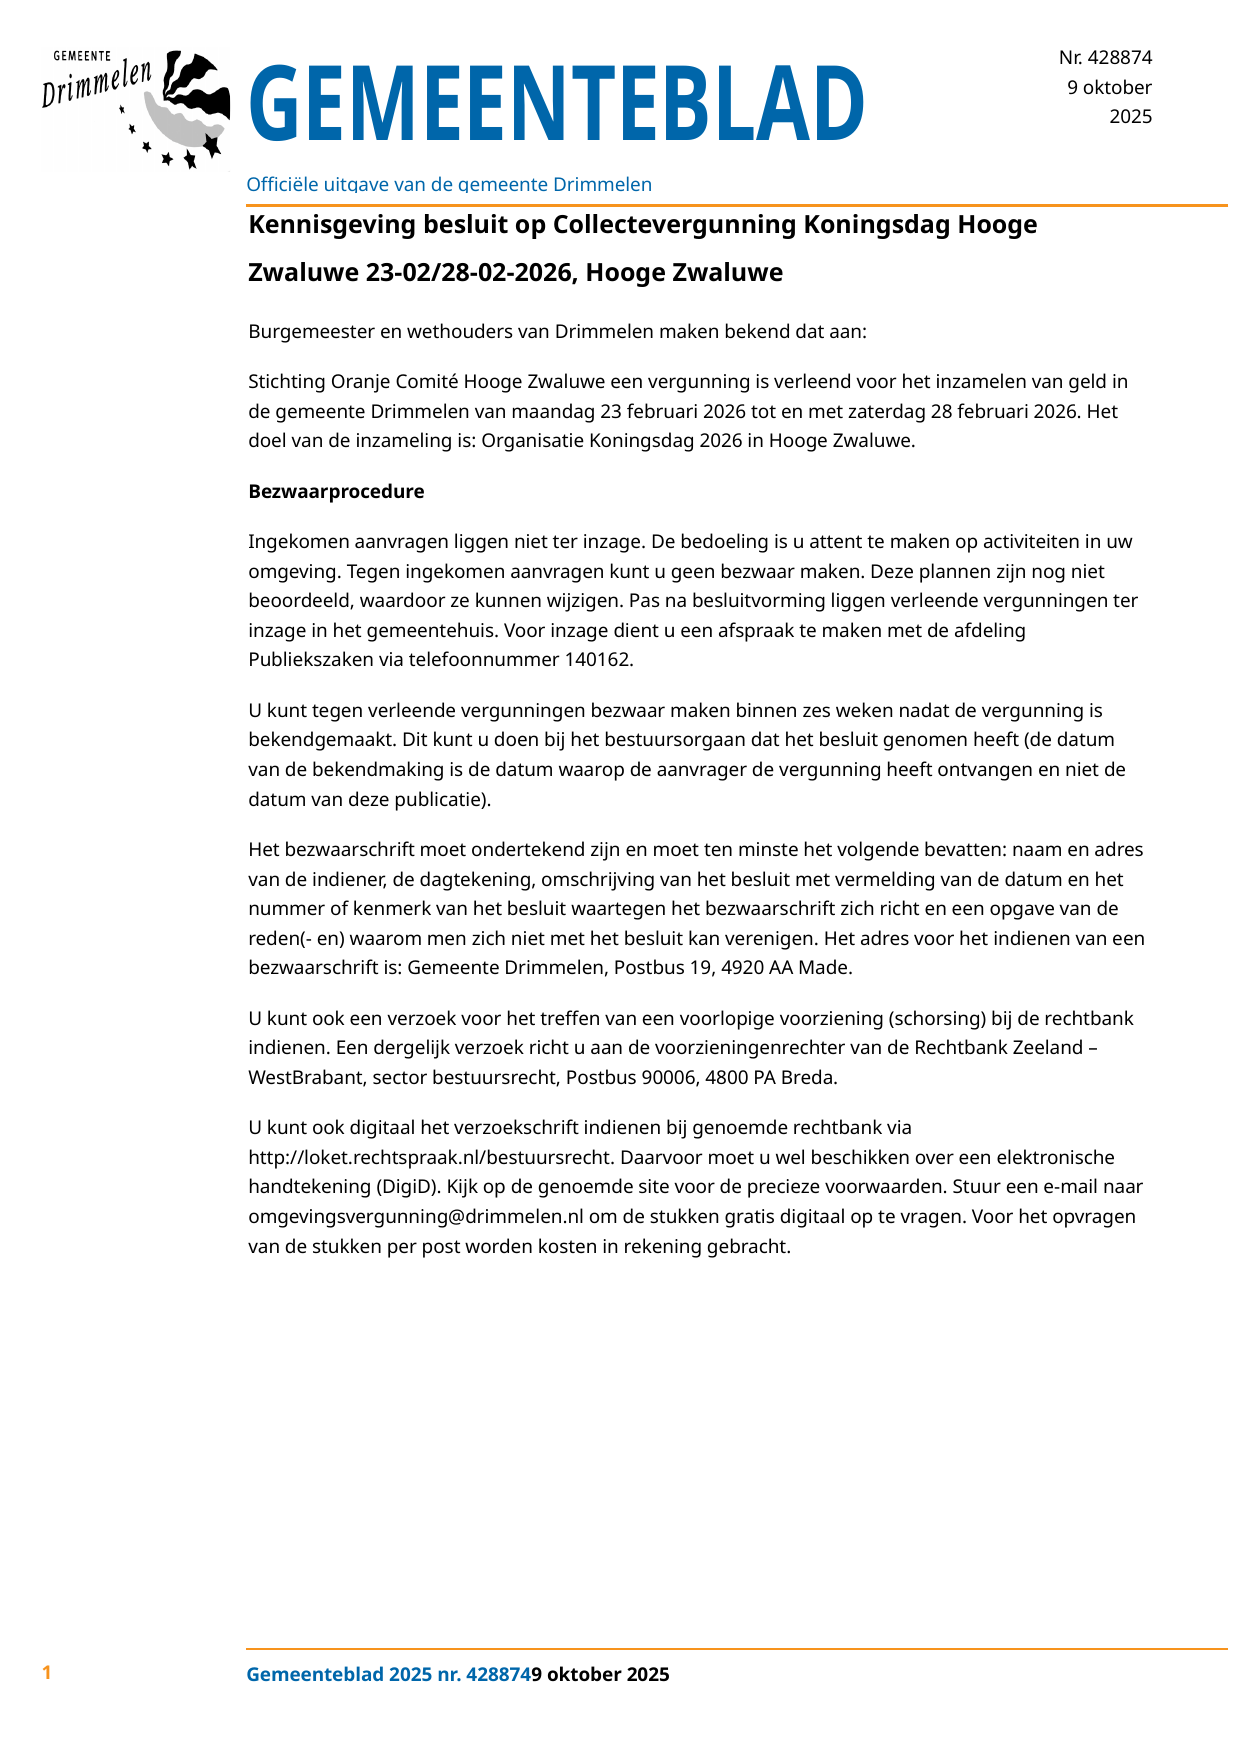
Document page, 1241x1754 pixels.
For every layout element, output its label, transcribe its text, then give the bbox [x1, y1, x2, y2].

text U kunt tegen verleende vergunningen bezwaar maken binnen zes weken nadat de vergunning is bekendgemaakt. Dit kunt u doen bij het bestuursorgaan dat het besluit genomen heeft (de datum van de bekendmaking is de datum waarop de aanvrager de vergunning heeft ontvangen en niet de datum van deze publicatie). [248, 697, 1152, 812]
text Bezwaarprocedure [248, 478, 1152, 504]
text U kunt ook een verzoek voor het treffen van een voorlopige voorziening (schorsing) bij de rechtbank indienen. Een dergelijk verzoek richt u aan de voorzieningenrechter van de Rechtbank Zeeland – WestBrabant, sector bestuursrecht, Postbus 90006, 4800 PA Breda. [248, 1005, 1152, 1090]
picture [41, 47, 231, 172]
text U kunt ook digitaal het verzoekschrift indienen bij genoemde rechtbank via http://loket.rechtspraak.nl/bestuursrecht. Daarvoor moet u wel beschikken over een elektronische handtekening (DigiD). Kijk op de genoemde site voor de precieze voorwaarden. Stuur een e-mail naar omgevingsvergunning@drimmelen.nl om de stukken gratis digitaal op te vragen. Voor het opvragen van de stukken per post worden kosten in rekening gebracht. [248, 1114, 1152, 1259]
text Het bezwaarschrift moet ondertekend zijn en moet ten minste het volgende bevatten: naam en adres van de indiener, de dagtekening, omschrijving van het besluit met vermelding van de datum en het nummer of kenmerk van het besluit waartegen het bezwaarschrift zich richt en een opgave van de reden(- en) waarom men zich niet met het besluit kan verenigen. Het adres voor het indienen van een bezwaarschrift is: Gemeente Drimmelen, Postbus 19, 4920 AA Made. [248, 836, 1152, 980]
text Burgemeester en wethouders van Drimmelen maken bekend dat aan: [248, 318, 1152, 344]
text Kennisgeving besluit op Collectevergunning Koningsdag Hooge Zwaluwe 23-02/28-02-2026, Hooge Zwaluwe [248, 207, 1152, 288]
text Ingekomen aanvragen liggen niet ter inzage. De bedoeling is u attent te maken op activiteiten in uw omgeving. Tegen ingekomen aanvragen kunt u geen bezwaar maken. Deze plannen zijn nog niet beoordeeld, waardoor ze kunnen wijzigen. Pas na besluitvorming liggen verleende vergunningen ter inzage in het gemeentehuis. Voor inzage dient u een afspraak te maken met de afdeling Publiekszaken via telefoonnummer 140162. [248, 528, 1152, 672]
text Stichting Oranje Comité Hooge Zwaluwe een vergunning is verleend voor het inzamelen van geld in de gemeente Drimmelen van maandag 23 februari 2026 tot en met zaterdag 28 februari 2026. Het doel van de inzameling is: Organisatie Koningsdag 2026 in Hooge Zwaluwe. [248, 368, 1152, 453]
